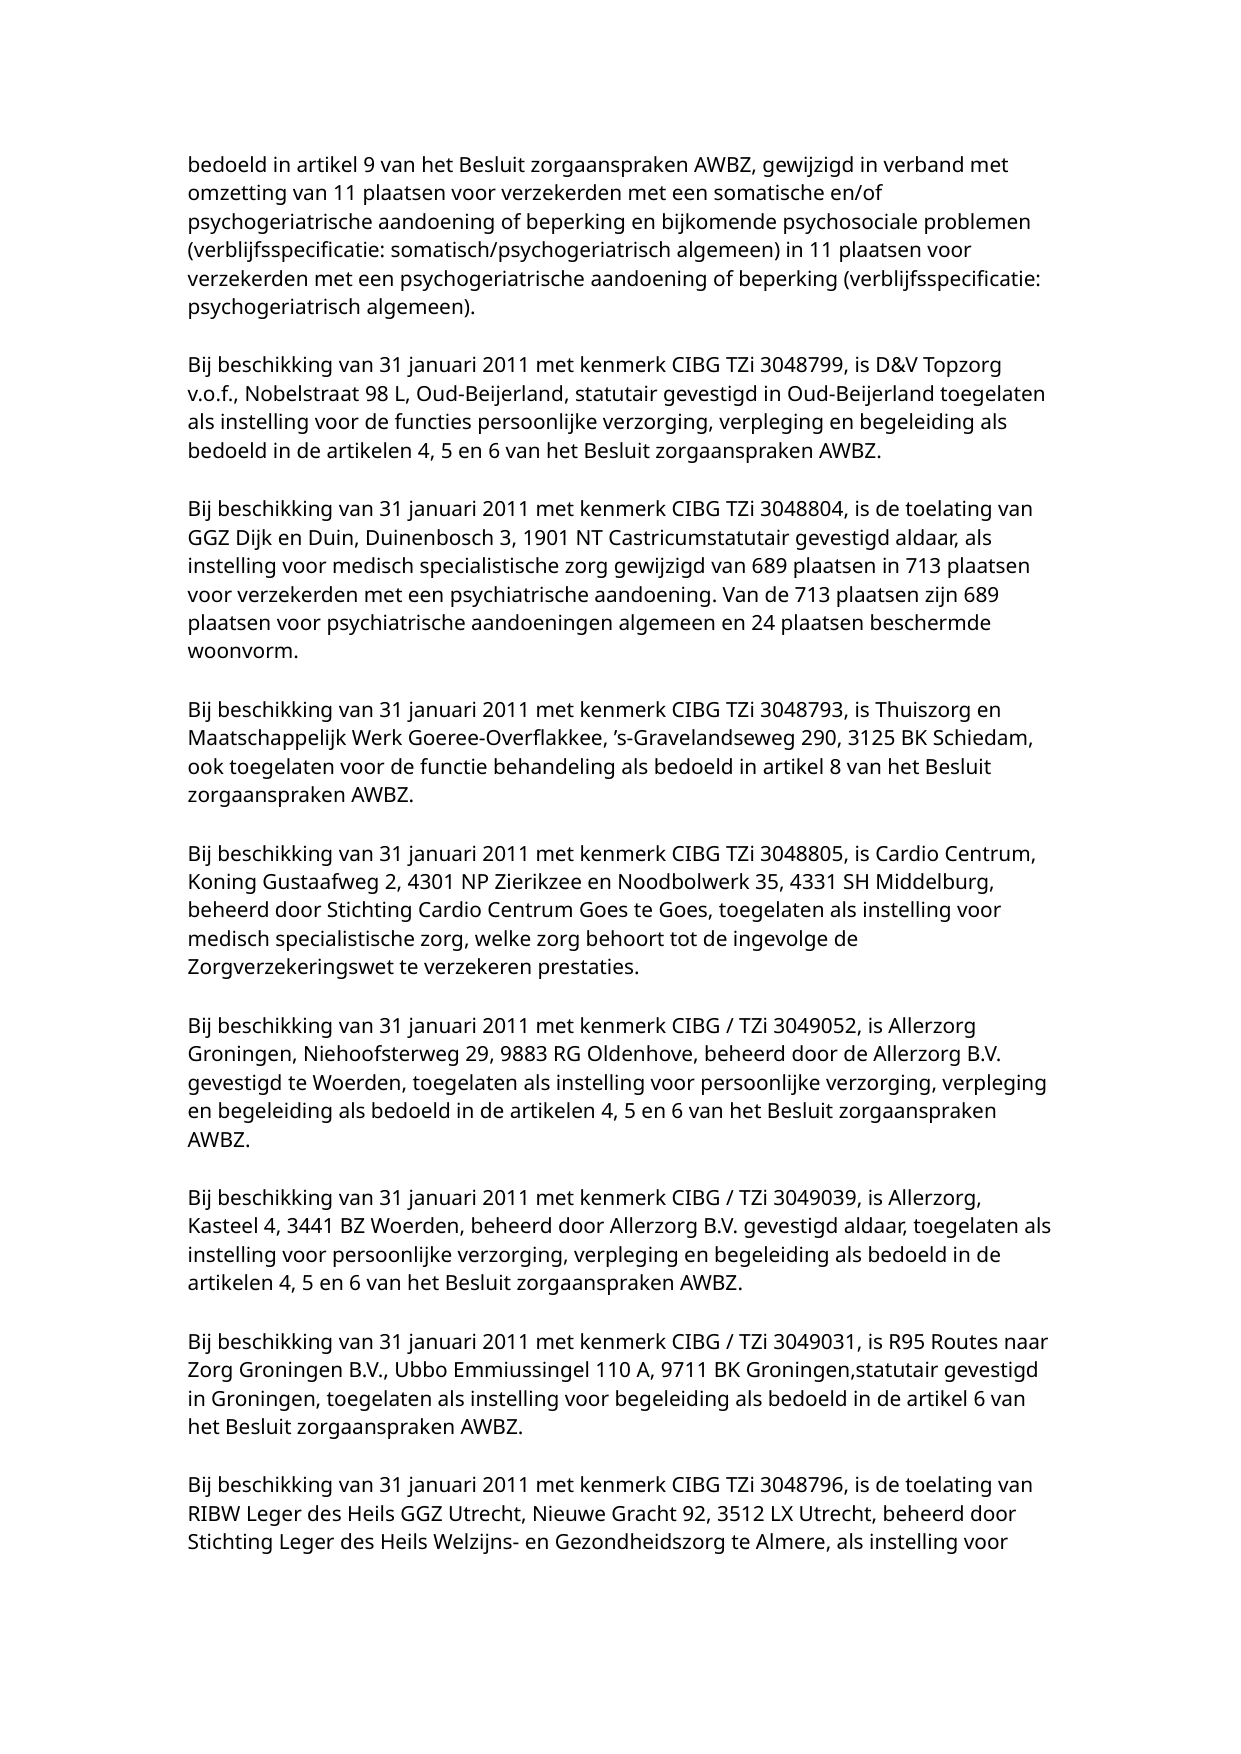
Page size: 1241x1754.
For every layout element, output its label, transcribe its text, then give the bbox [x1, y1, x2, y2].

text Bij beschikking van 31 januari 2011 met kenmerk CIBG TZi 3048796, is de toelating van RIBW Leger des Heils GGZ Utrecht, Nieuwe Gracht 92, 3512 LX Utrecht, beheerd door Stichting Leger des Heils Welzijns- en Gezondheidszorg te Almere, als instelling voor [187, 1471, 1053, 1556]
text Bij beschikking van 31 januari 2011 met kenmerk CIBG TZi 3048804, is de toelating van GGZ Dijk en Duin, Duinenbosch 3, 1901 NT Castricumstatutair gevestigd aldaar, als instelling voor medisch specialistische zorg gewijzigd van 689 plaatsen in 713 plaatsen voor verzekerden met een psychiatrische aandoening. Van de 713 plaatsen zijn 689 plaatsen voor psychiatrische aandoeningen algemeen en 24 plaatsen beschermde woonvorm. [187, 494, 1053, 665]
text bedoeld in artikel 9 van het Besluit zorgaanspraken AWBZ, gewijzigd in verband met omzetting van 11 plaatsen voor verzekerden met een somatische en/of psychogeriatrische aandoening of beperking en bijkomende psychosociale problemen (verblijfsspecificatie: somatisch/psychogeriatrisch algemeen) in 11 plaatsen voor verzekerden met een psychogeriatrische aandoening of beperking (verblijfsspecificatie: psychogeriatrisch algemeen). [187, 150, 1053, 321]
text Bij beschikking van 31 januari 2011 met kenmerk CIBG / TZi 3049039, is Allerzorg, Kasteel 4, 3441 BZ Woerden, beheerd door Allerzorg B.V. gevestigd aldaar, toegelaten als instelling voor persoonlijke verzorging, verpleging en begeleiding als bedoeld in de artikelen 4, 5 en 6 van het Besluit zorgaanspraken AWBZ. [187, 1183, 1053, 1297]
text Bij beschikking van 31 januari 2011 met kenmerk CIBG TZi 3048793, is Thuiszorg en Maatschappelijk Werk Goeree-Overflakkee, ’s-Gravelandseweg 290, 3125 BK Schiedam, ook toegelaten voor de functie behandeling als bedoeld in artikel 8 van het Besluit zorgaanspraken AWBZ. [187, 695, 1053, 809]
text Bij beschikking van 31 januari 2011 met kenmerk CIBG / TZi 3049031, is R95 Routes naar Zorg Groningen B.V., Ubbo Emmiussingel 110 A, 9711 BK Groningen,statutair gevestigd in Groningen, toegelaten als instelling voor begeleiding als bedoeld in de artikel 6 van het Besluit zorgaanspraken AWBZ. [187, 1327, 1053, 1441]
text Bij beschikking van 31 januari 2011 met kenmerk CIBG / TZi 3049052, is Allerzorg Groningen, Niehoofsterweg 29, 9883 RG Oldenhove, beheerd door de Allerzorg B.V. gevestigd te Woerden, toegelaten als instelling voor persoonlijke verzorging, verpleging en begeleiding als bedoeld in de artikelen 4, 5 en 6 van het Besluit zorgaanspraken AWBZ. [187, 1011, 1053, 1153]
text Bij beschikking van 31 januari 2011 met kenmerk CIBG TZi 3048805, is Cardio Centrum, Koning Gustaafweg 2, 4301 NP Zierikzee en Noodbolwerk 35, 4331 SH Middelburg, beheerd door Stichting Cardio Centrum Goes te Goes, toegelaten als instelling voor medisch specialistische zorg, welke zorg behoort tot de ingevolge de Zorgverzekeringswet te verzekeren prestaties. [187, 839, 1053, 981]
text Bij beschikking van 31 januari 2011 met kenmerk CIBG TZi 3048799, is D&V Topzorg v.o.f., Nobelstraat 98 L, Oud-Beijerland, statutair gevestigd in Oud-Beijerland toegelaten als instelling voor de functies persoonlijke verzorging, verpleging en begeleiding als bedoeld in de artikelen 4, 5 en 6 van het Besluit zorgaanspraken AWBZ. [187, 351, 1053, 464]
